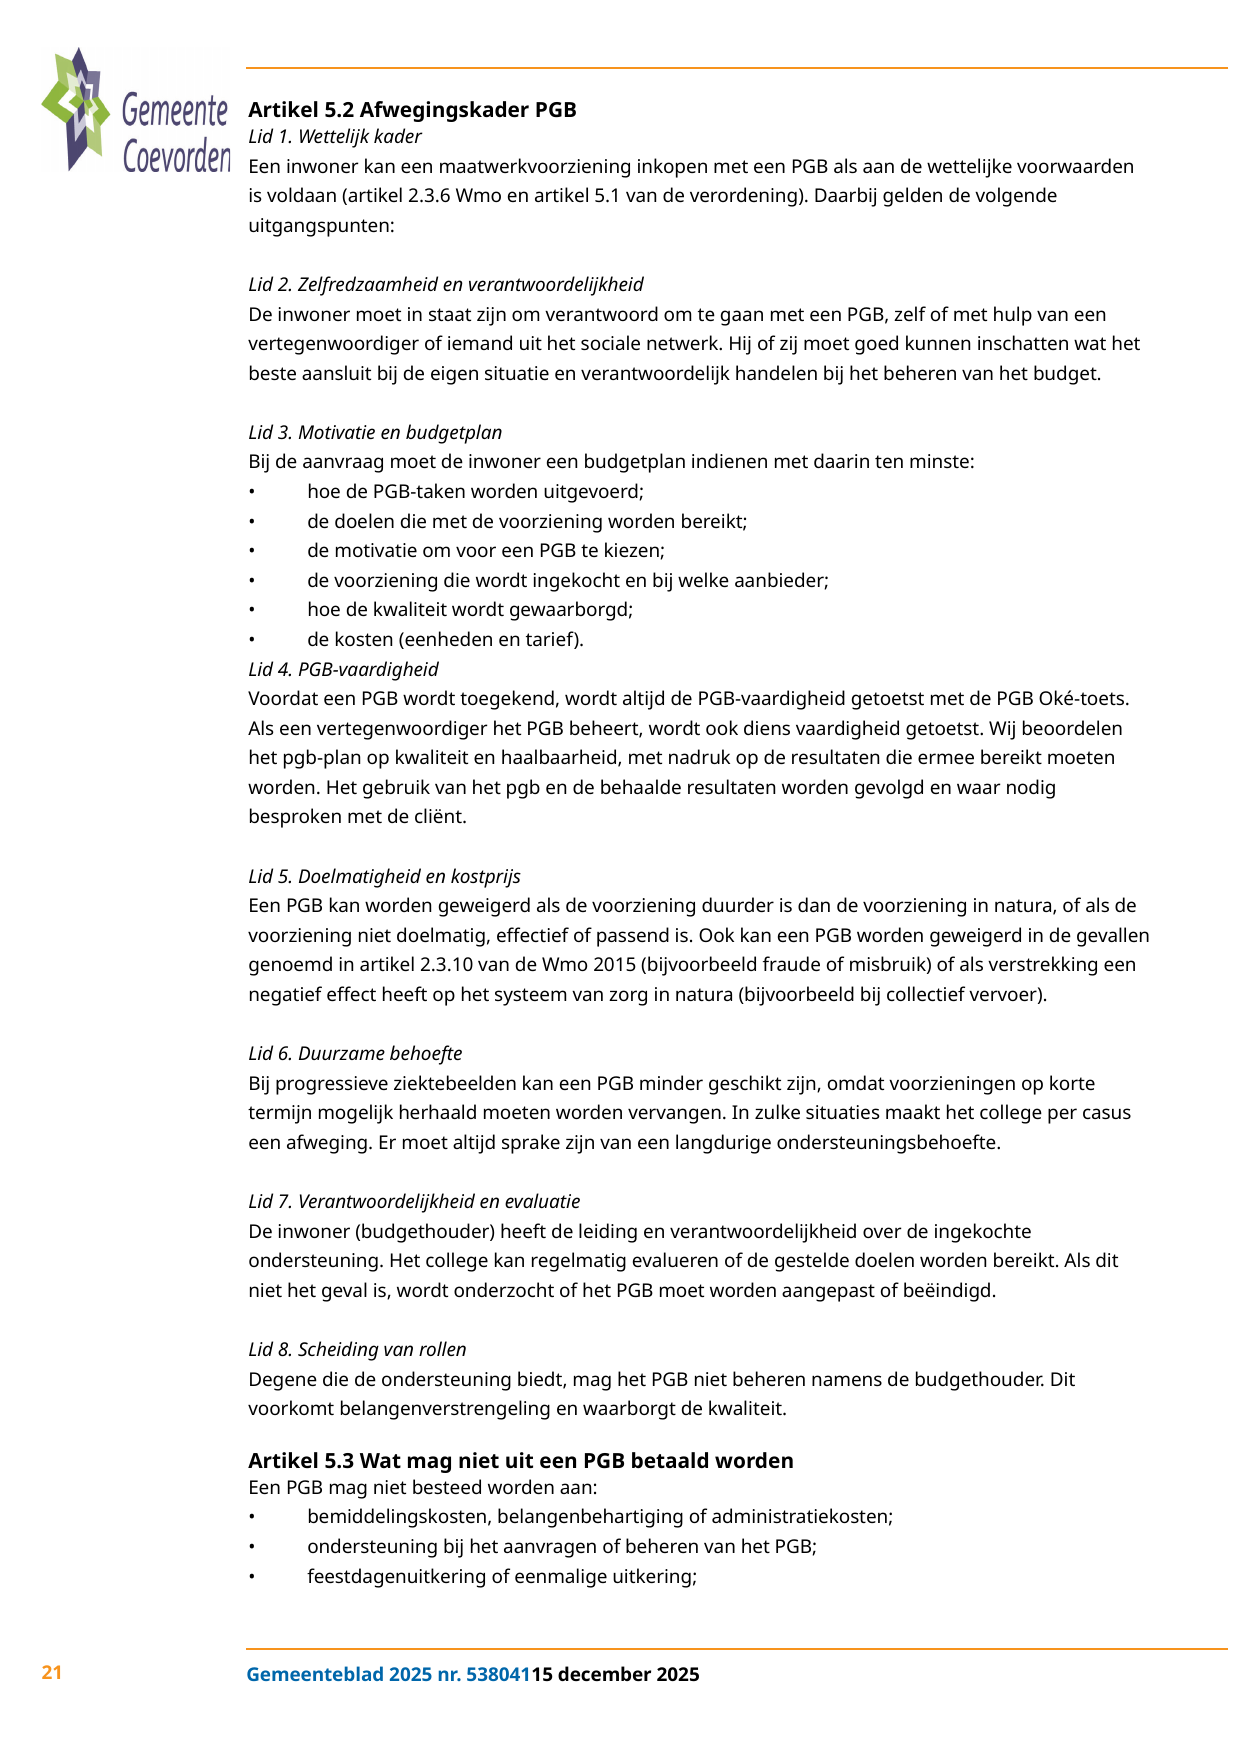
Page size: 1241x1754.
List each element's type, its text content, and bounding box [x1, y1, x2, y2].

list de kosten (eenheden en tarief). [248, 626, 1152, 652]
text Lid 8. Scheiding van rollen [248, 1336, 1152, 1362]
text Een PGB kan worden geweigerd als de voorziening duurder is dan de voorziening in natura, of als de voorziening niet doelmatig, effectief of passend is. Ook kan een PGB worden geweigerd in de gevallen genoemd in artikel 2.3.10 van de Wmo 2015 (bijvoorbeeld fraude of misbruik) of als verstrekking een negatief effect heeft op het systeem van zorg in natura (bijvoorbeeld bij collectief vervoer). [248, 892, 1152, 1007]
text Lid 5. Doelmatigheid en kostprijs [248, 863, 1152, 888]
text Bij de aanvraag moet de inwoner een budgetplan indienen met daarin ten minste: [248, 449, 1152, 474]
list hoe de kwaliteit wordt gewaarborgd; [248, 597, 1152, 622]
text Voordat een PGB wordt toegekend, wordt altijd de PGB-vaardigheid getoetst met de PGB Oké-toets. Als een vertegenwoordiger het PGB beheert, wordt ook diens vaardigheid getoetst. Wij beoordelen het pgb-plan op kwaliteit en haalbaarheid, met nadruk op de resultaten die ermee bereikt moeten worden. Het gebruik van het pgb en de behaalde resultaten worden gevolgd en waar nodig besproken met de cliënt. [248, 685, 1152, 829]
list hoe de PGB-taken worden uitgevoerd; [248, 478, 1152, 504]
text Lid 1. Wettelijk kader [248, 123, 1152, 149]
text Degene die de ondersteuning biedt, mag het PGB niet beheren namens de budgethouder. Dit voorkomt belangenverstrengeling en waarborgt de kwaliteit. [248, 1366, 1152, 1421]
text Bij progressieve ziektebeelden kan een PGB minder geschikt zijn, omdat voorzieningen op korte termijn mogelijk herhaald moeten worden vervangen. In zulke situaties maakt het college per casus een afweging. Er moet altijd sprake zijn van een langdurige ondersteuningsbehoefte. [248, 1070, 1152, 1155]
text Lid 6. Duurzame behoefte [248, 1040, 1152, 1066]
list bemiddelingskosten, belangenbehartiging of administratiekosten; [248, 1504, 1152, 1529]
list de voorziening die wordt ingekocht en bij welke aanbieder; [248, 567, 1152, 593]
text Artikel 5.2 Afwegingskader PGB [248, 95, 1152, 123]
picture [41, 47, 231, 172]
text Een PGB mag niet besteed worden aan: [248, 1474, 1152, 1500]
list ondersteuning bij het aanvragen of beheren van het PGB; [248, 1533, 1152, 1559]
text Lid 2. Zelfredzaamheid en verantwoordelijkheid [248, 271, 1152, 297]
text Lid 7. Verantwoordelijkheid en evaluatie [248, 1188, 1152, 1214]
list de motivatie om voor een PGB te kiezen; [248, 537, 1152, 563]
text Een inwoner kan een maatwerkvoorziening inkopen met een PGB als aan de wettelijke voorwaarden is voldaan (artikel 2.3.6 Wmo en artikel 5.1 van de verordening). Daarbij gelden de volgende uitgangspunten: [248, 153, 1152, 238]
text De inwoner moet in staat zijn om verantwoord om te gaan met een PGB, zelf of met hulp van een vertegenwoordiger of iemand uit het sociale netwerk. Hij of zij moet goed kunnen inschatten wat het beste aansluit bij de eigen situatie en verantwoordelijk handelen bij het beheren van het budget. [248, 301, 1152, 386]
text De inwoner (budgethouder) heeft de leiding en verantwoordelijkheid over de ingekochte ondersteuning. Het college kan regelmatig evalueren of de gestelde doelen worden bereikt. Als dit niet het geval is, wordt onderzocht of het PGB moet worden aangepast of beëindigd. [248, 1218, 1152, 1303]
list de doelen die met de voorziening worden bereikt; [248, 508, 1152, 533]
text Lid 4. PGB-vaardigheid [248, 656, 1152, 681]
text Lid 3. Motivatie en budgetplan [248, 419, 1152, 445]
list feestdagenuitkering of eenmalige uitkering; [248, 1563, 1152, 1589]
text Artikel 5.3 Wat mag niet uit een PGB betaald worden [248, 1446, 1152, 1474]
